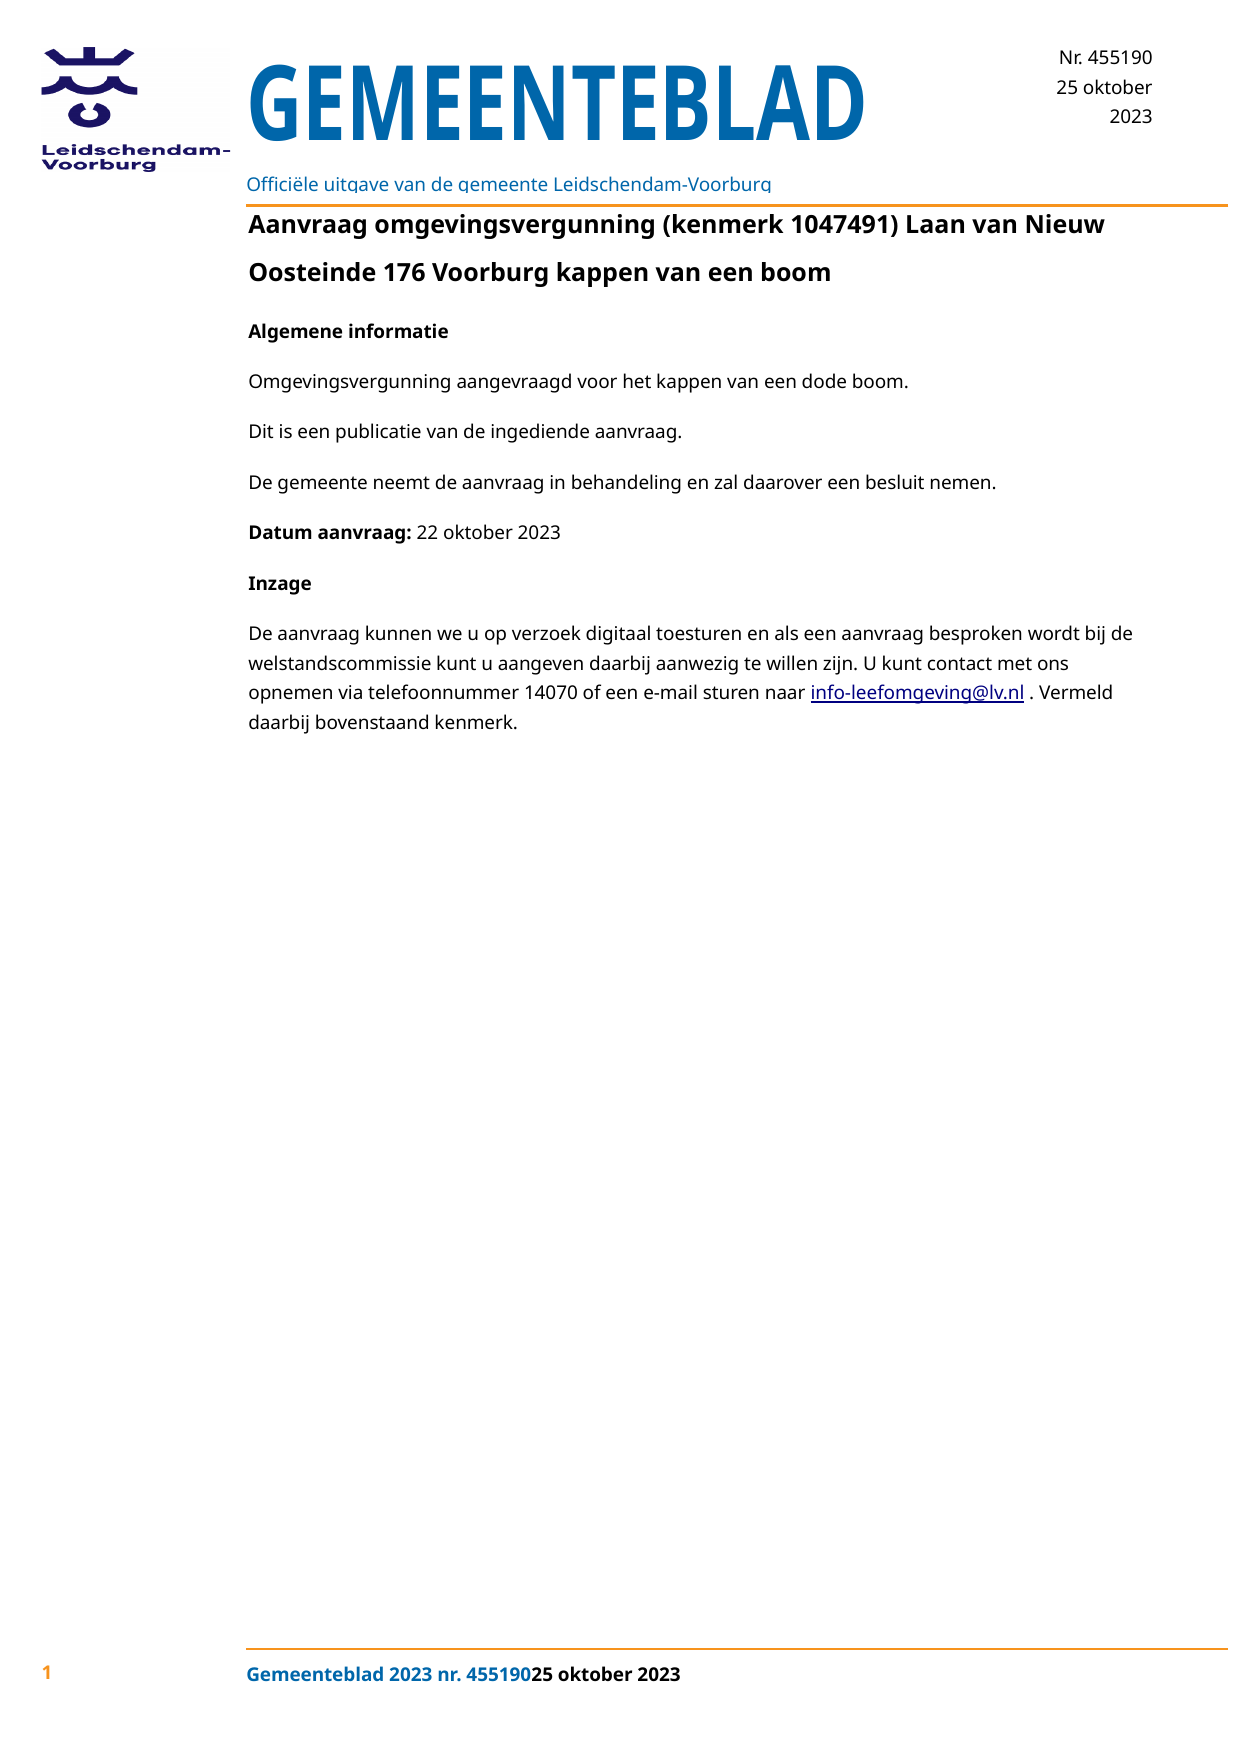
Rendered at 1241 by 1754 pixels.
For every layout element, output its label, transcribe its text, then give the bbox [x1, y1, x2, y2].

text Aanvraag omgevingsvergunning (kenmerk 1047491) Laan van Nieuw Oosteinde 176 Voorburg kappen van een boom [248, 207, 1152, 288]
text De gemeente neemt de aanvraag in behandeling en zal daarover een besluit nemen. [248, 469, 1152, 495]
text De aanvraag kunnen we u op verzoek digitaal toesturen en als een aanvraag besproken wordt bij de welstandscommissie kunt u aangeven daarbij aanwezig te willen zijn. U kunt contact met ons opnemen via telefoonnummer 14070 of een e-mail sturen naar info-leefomgeving@lv.nl . Vermeld daarbij bovenstaand kenmerk. [248, 620, 1152, 735]
text Algemene informatie [248, 318, 1152, 344]
text Omgevingsvergunning aangevraagd voor het kappen van een dode boom. [248, 368, 1152, 394]
text Datum aanvraag: 22 oktober 2023 [248, 519, 1152, 545]
picture [41, 47, 231, 172]
text Inzage [248, 570, 1152, 596]
text Dit is een publicatie van de ingediende aanvraag. [248, 419, 1152, 444]
